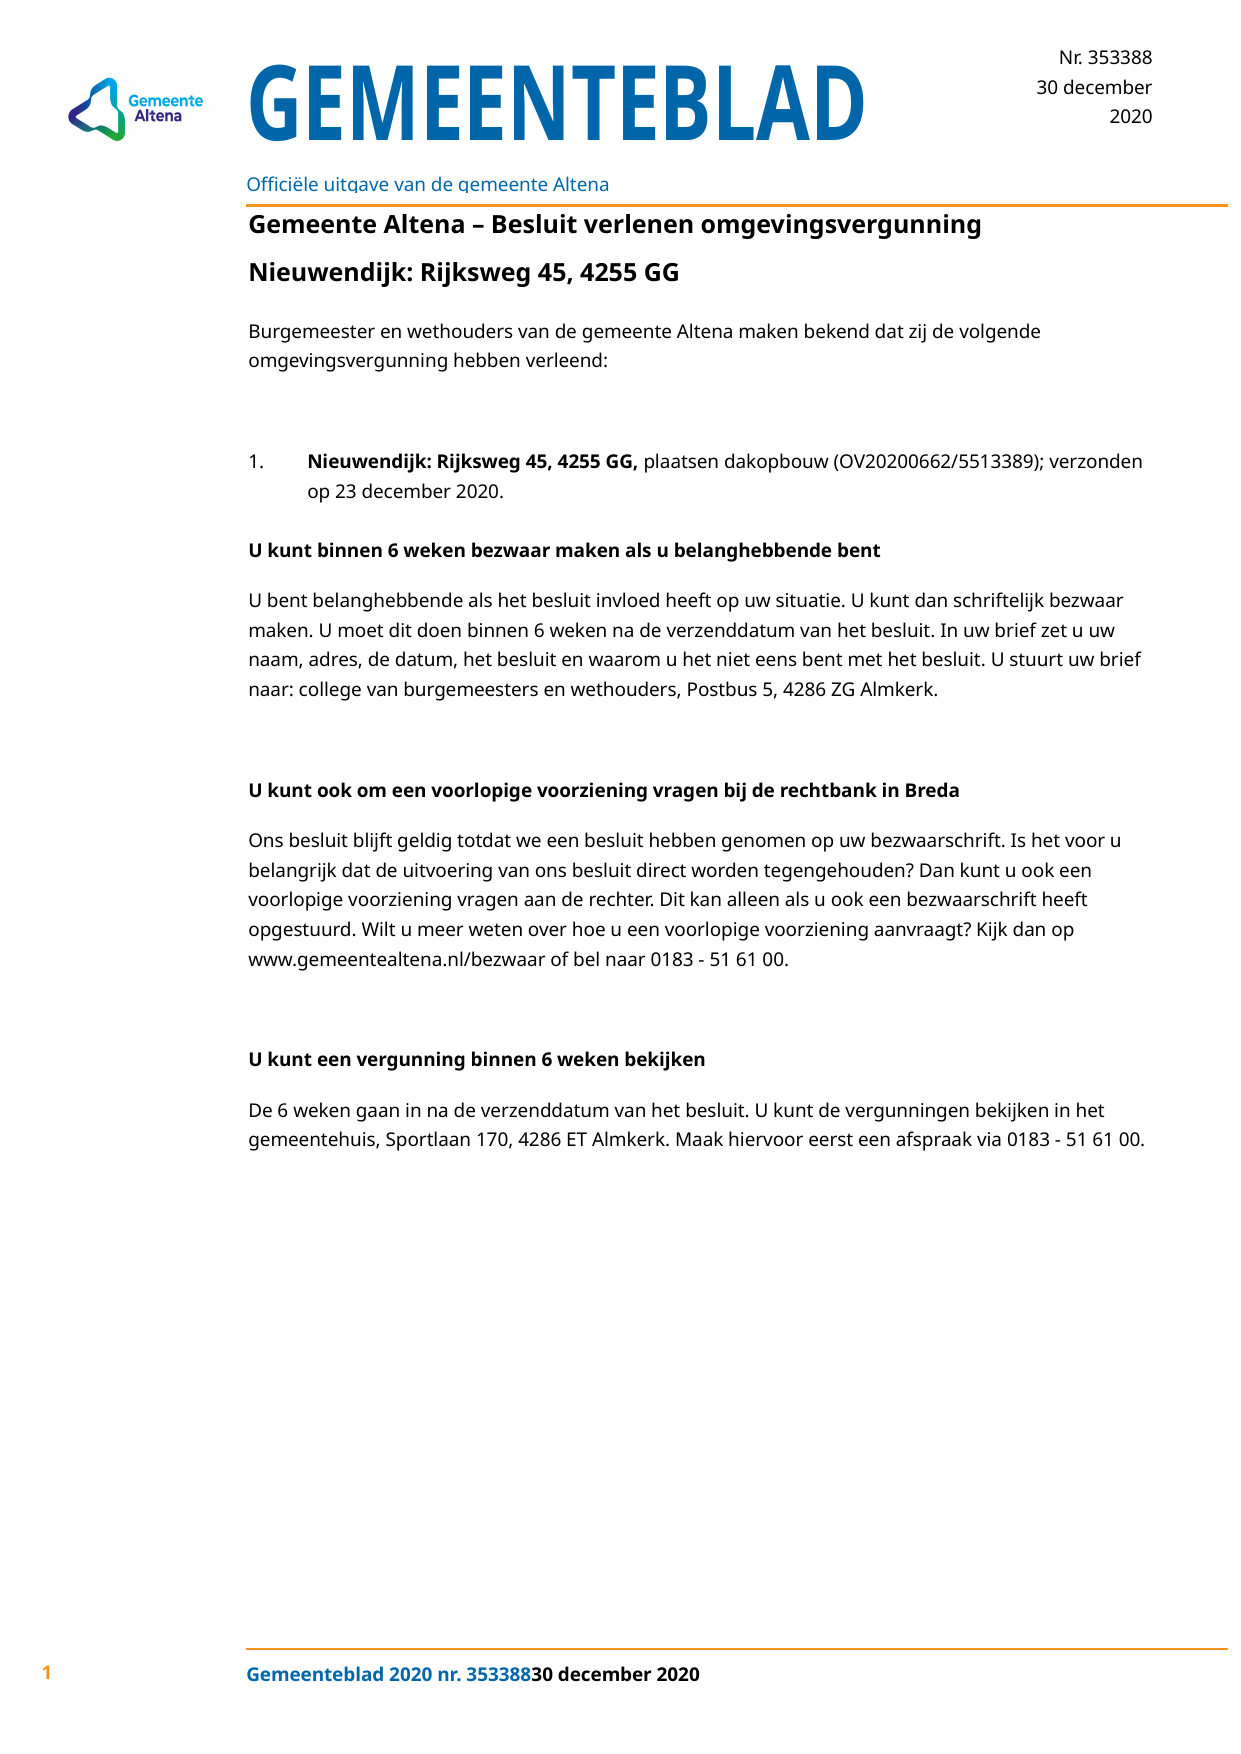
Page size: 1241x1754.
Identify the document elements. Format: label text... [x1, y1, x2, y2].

text Gemeente Altena – Besluit verlenen omgevingsvergunning Nieuwendijk: Rijksweg 45, 4255 GG [248, 207, 1152, 288]
text Burgemeester en wethouders van de gemeente Altena maken bekend dat zij de volgende omgevingsvergunning hebben verleend: [248, 318, 1152, 373]
text U kunt ook om een voorlopige voorziening vragen bij de rechtbank in Breda [248, 777, 1152, 803]
text U bent belanghebbende als het besluit invloed heeft op uw situatie. U kunt dan schriftelijk bezwaar maken. U moet dit doen binnen 6 weken na de verzenddatum van het besluit. In uw brief zet u uw naam, adres, de datum, het besluit en waarom u het niet eens bent met het besluit. U stuurt uw brief naar: college van burgemeesters en wethouders, Postbus 5, 4286 ZG Almkerk. [248, 587, 1152, 702]
list Nieuwendijk: Rijksweg 45, 4255 GG, plaatsen dakopbouw (OV20200662/5513389); verzonden op 23 december 2020. [248, 448, 1152, 504]
text U kunt binnen 6 weken bezwaar maken als u belanghebbende bent [248, 537, 1152, 563]
text De 6 weken gaan in na de verzenddatum van het besluit. U kunt de vergunningen bekijken in het gemeentehuis, Sportlaan 170, 4286 ET Almkerk. Maak hiervoor eerst een afspraak via 0183 - 51 61 00. [248, 1097, 1152, 1152]
text Ons besluit blijft geldig totdat we een besluit hebben genomen op uw bezwaarschrift. Is het voor u belangrijk dat de uitvoering van ons besluit direct worden tegengehouden? Dan kunt u ook een voorlopige voorziening vragen aan de rechter. Dit kan alleen als u ook een bezwaarschrift heeft opgestuurd. Wilt u meer weten over hoe u een voorlopige voorziening aanvraagt? Kijk dan op www.gemeentealtena.nl/bezwaar of bel naar 0183 - 51 61 00. [248, 827, 1152, 972]
text U kunt een vergunning binnen 6 weken bekijken [248, 1047, 1152, 1072]
picture [41, 47, 231, 172]
